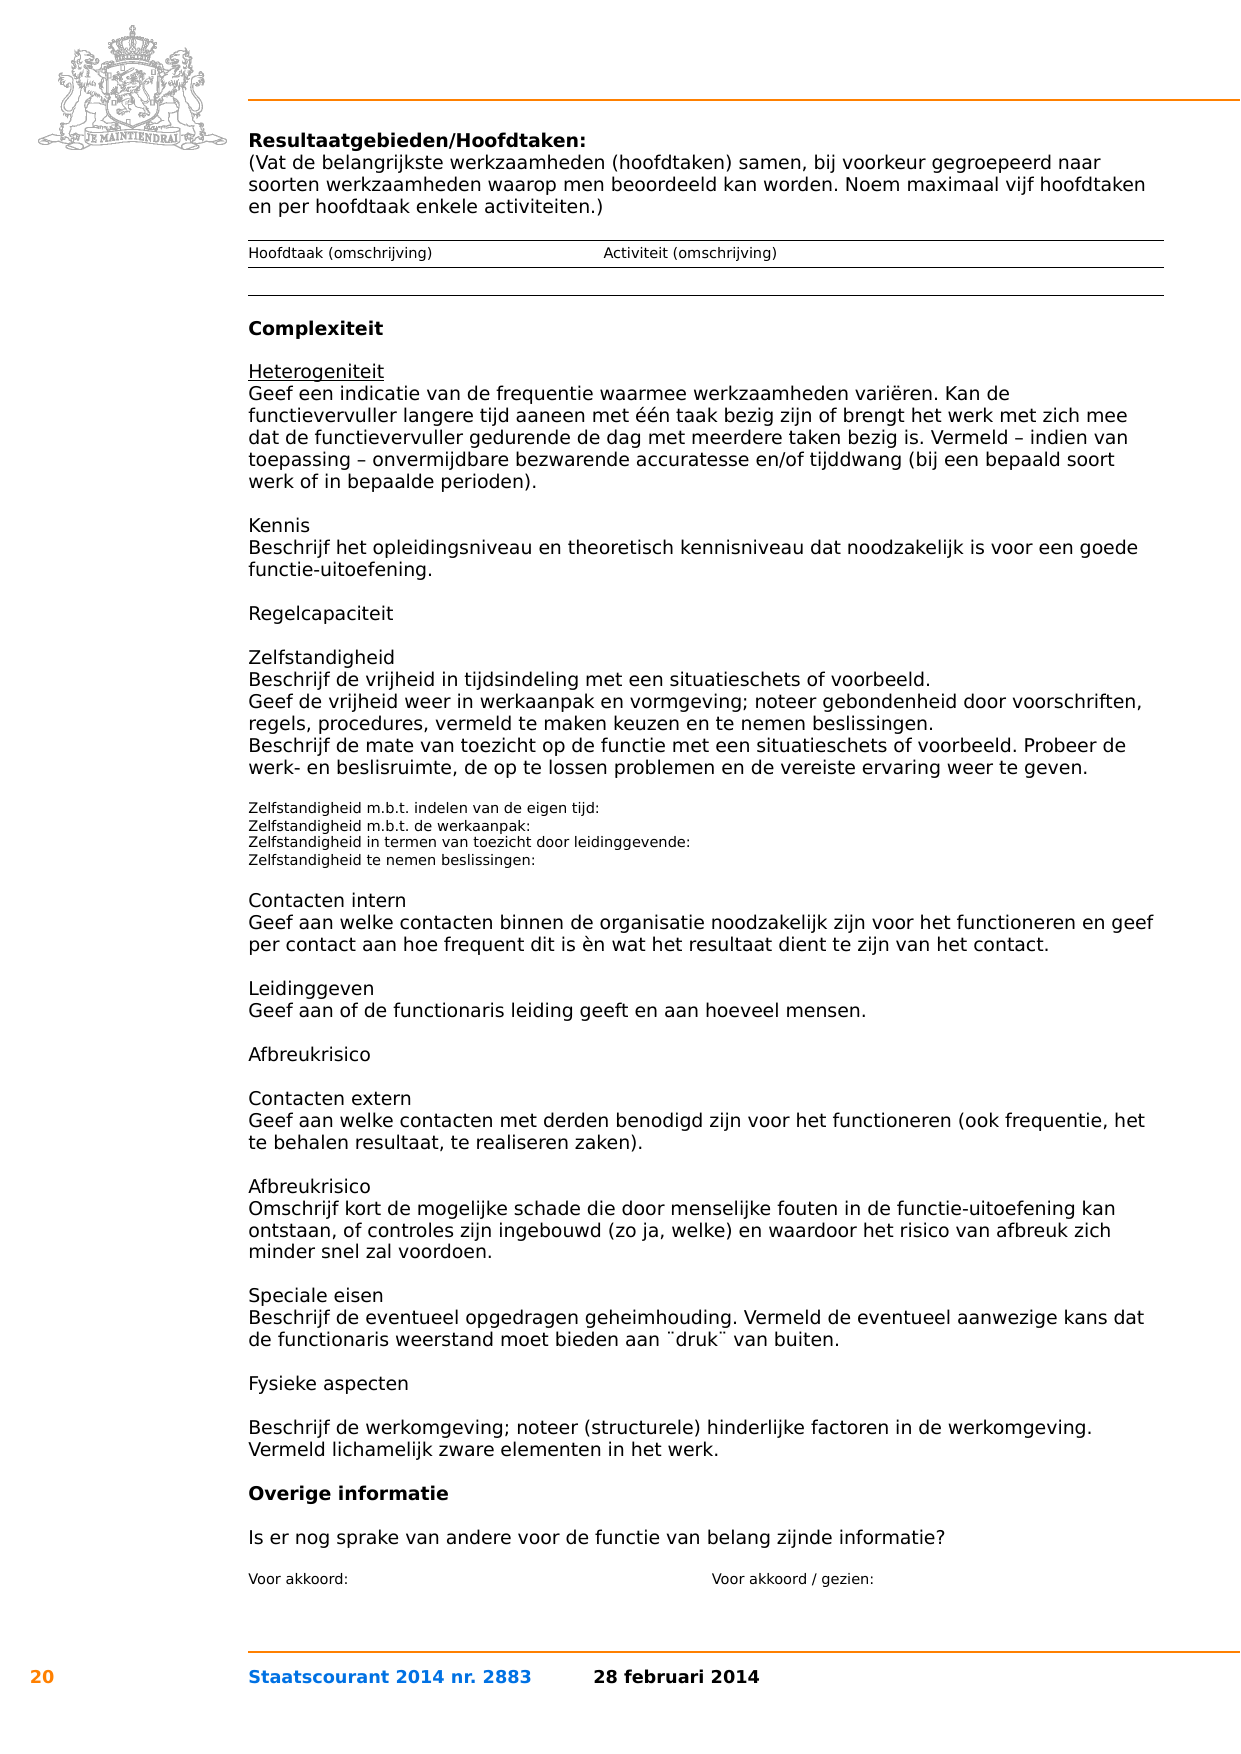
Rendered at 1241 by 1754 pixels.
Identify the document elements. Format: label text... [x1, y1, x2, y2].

text Overige informatie [248, 1483, 1163, 1505]
text Regelcapaciteit [248, 603, 1163, 625]
table_header Voor akkoord / gezien: [706, 1571, 1163, 1587]
text Leidinggeven [248, 978, 1163, 1000]
text Beschrijf de eventueel opgedragen geheimhouding. Vermeld de eventueel aanwezige kans dat de functionaris weerstand moet bieden aan ¨druk¨ van buiten. [248, 1307, 1163, 1351]
text Resultaatgebieden/Hoofdtaken: [248, 130, 1163, 152]
table_header Voor akkoord: [248, 1571, 706, 1587]
table_cell Zelfstandigheid in termen van toezicht door leidinggevende: [248, 834, 1163, 851]
text Geef de vrijheid weer in werkaanpak en vormgeving; noteer gebondenheid door voorschriften, regels, procedures, vermeld te maken keuzen en te nemen beslissingen. [248, 691, 1163, 734]
text (Vat de belangrijkste werkzaamheden (hoofdtaken) samen, bij voorkeur gegroepeerd naar soorten werkzaamheden waarop men beoordeeld kan worden. Noem maximaal vijf hoofdtaken en per hoofdtaak enkele activiteiten.) [248, 152, 1163, 218]
text Geef aan welke contacten met derden benodigd zijn voor het functioneren (ook frequentie, het te behalen resultaat, te realiseren zaken). [248, 1110, 1163, 1154]
text Beschrijf de mate van toezicht op de functie met een situatieschets of voorbeeld. Probeer de werk- en beslisruimte, de op te lossen problemen en de vereiste ervaring weer te geven. [248, 734, 1163, 778]
table_cell [248, 1588, 706, 1604]
text Afbreukrisico [248, 1044, 1163, 1066]
text Afbreukrisico [248, 1176, 1163, 1197]
text Geef aan welke contacten binnen de organisatie noodzakelijk zijn voor het functioneren en geef per contact aan hoe frequent dit is èn wat het resultaat dient te zijn van het contact. [248, 912, 1163, 956]
table_header Zelfstandigheid m.b.t. indelen van de eigen tijd: [248, 800, 1163, 817]
table_header Activiteit (omschrijving) [598, 241, 1163, 267]
text Beschrijf de vrijheid in tijdsindeling met een situatieschets of voorbeeld. [248, 669, 1163, 691]
text Omschrijf kort de mogelijke schade die door menselijke fouten in de functie-uitoefening kan ontstaan, of controles zijn ingebouwd (zo ja, welke) en waardoor het risico van afbreuk zich minder snel zal voordoen. [248, 1197, 1163, 1263]
text Zelfstandigheid [248, 647, 1163, 669]
text Geef aan of de functionaris leiding geeft en aan hoeveel mensen. [248, 1000, 1163, 1022]
text Beschrijf het opleidingsniveau en theoretisch kennisniveau dat noodzakelijk is voor een goede functie-uitoefening. [248, 537, 1163, 581]
text Complexiteit [248, 317, 1163, 339]
table_cell Zelfstandigheid m.b.t. de werkaanpak: [248, 818, 1163, 834]
text Fysieke aspecten [248, 1373, 1163, 1395]
table_header Hoofdtaak (omschrijving) [248, 241, 597, 267]
text Contacten extern [248, 1088, 1163, 1110]
text Kennis [248, 515, 1163, 537]
text Contacten intern [248, 890, 1163, 912]
table_cell Zelfstandigheid te nemen beslissingen: [248, 851, 1163, 868]
text Heterogeniteit [248, 361, 1163, 383]
table_cell [598, 268, 1163, 294]
text Is er nog sprake van andere voor de functie van belang zijnde informatie? [248, 1527, 1163, 1549]
text Beschrijf de werkomgeving; noteer (structurele) hinderlijke factoren in de werkomgeving. Vermeld lichamelijk zware elementen in het werk. [248, 1417, 1163, 1461]
table_cell [248, 268, 597, 294]
text Geef een indicatie van de frequentie waarmee werkzaamheden variëren. Kan de functievervuller langere tijd aaneen met één taak bezig zijn of brengt het werk met zich mee dat de functievervuller gedurende de dag met meerdere taken bezig is. Vermeld – indien van toepassing – onvermijdbare bezwarende accuratesse en/of tijddwang (bij een bepaald soort werk of in bepaalde perioden). [248, 383, 1163, 493]
text Speciale eisen [248, 1285, 1163, 1307]
table_cell [706, 1588, 1163, 1604]
picture [38, 25, 227, 150]
